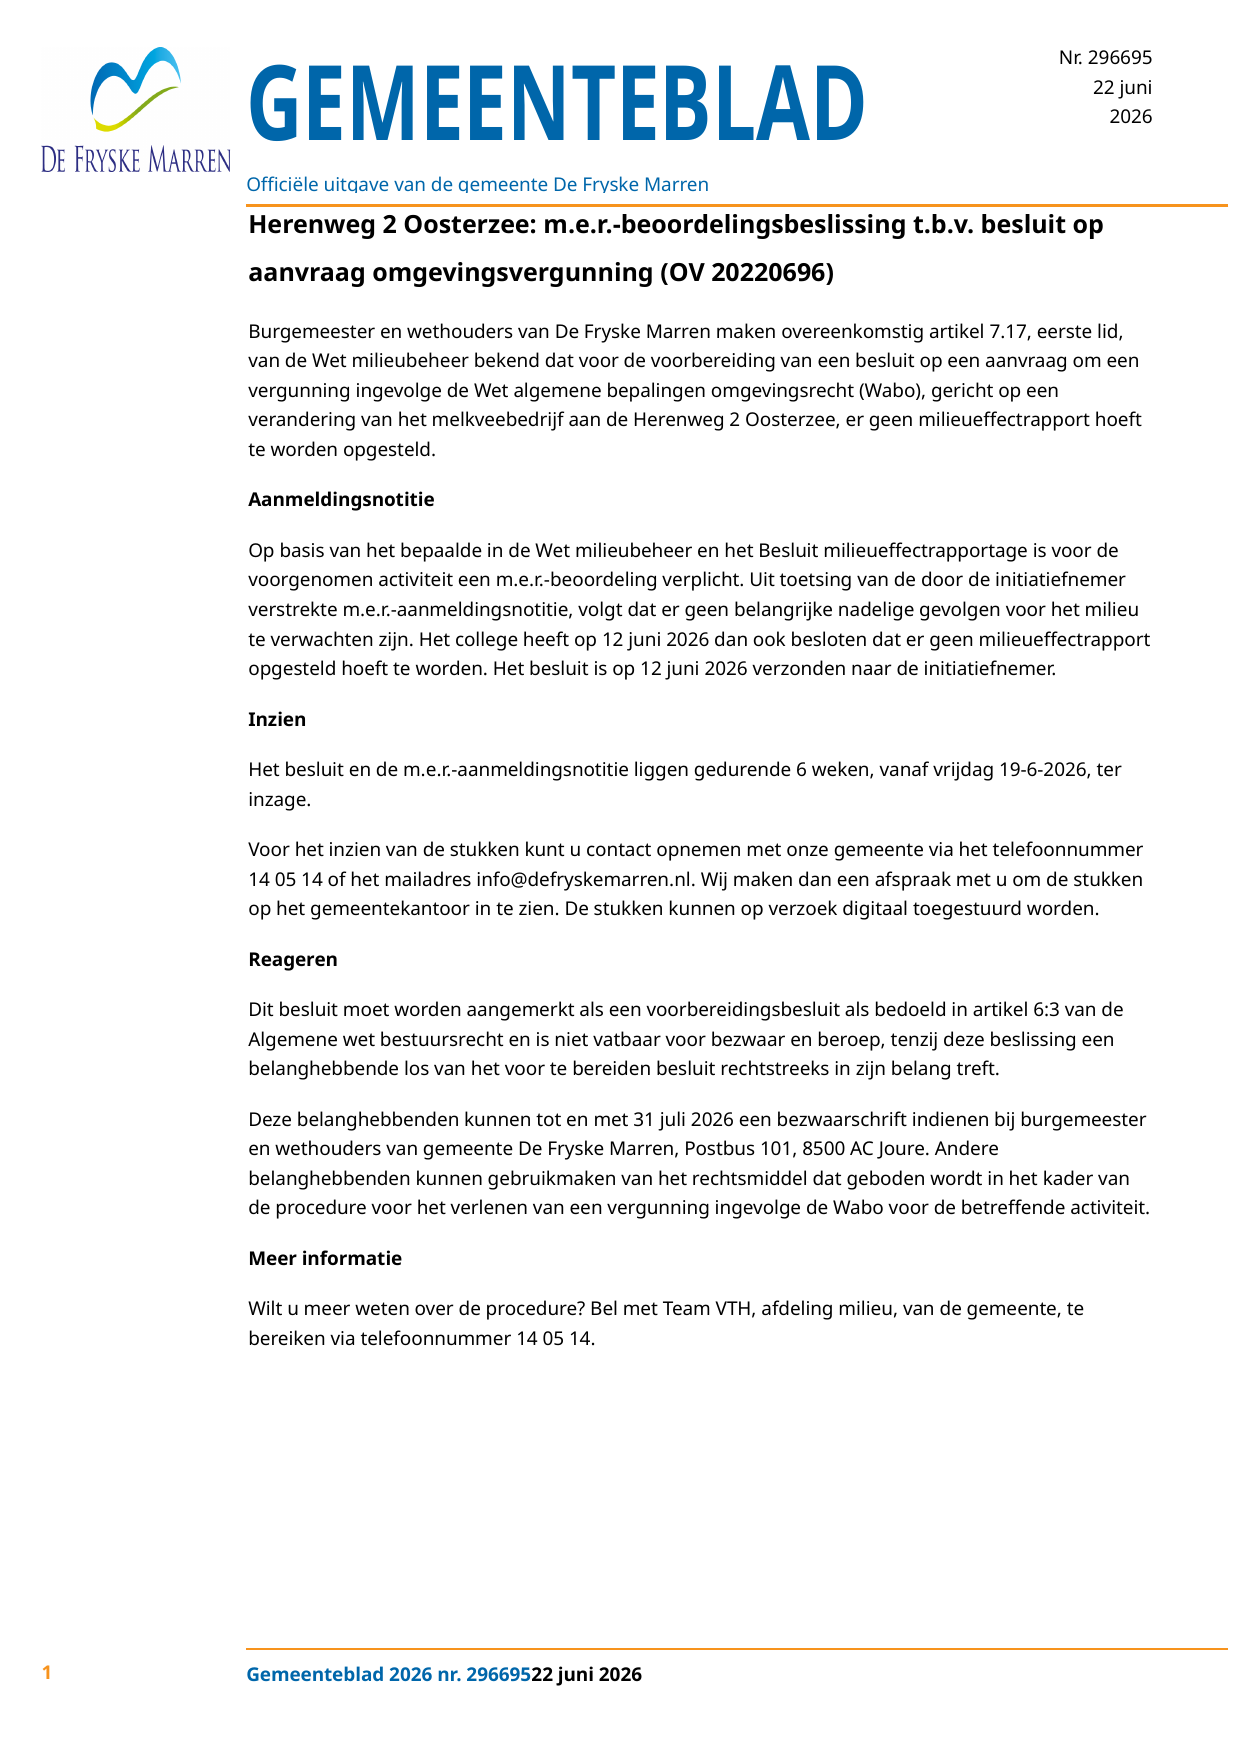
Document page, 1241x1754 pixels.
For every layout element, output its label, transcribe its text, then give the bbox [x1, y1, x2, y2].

picture [41, 47, 231, 172]
text Herenweg 2 Oosterzee: m.e.r.-beoordelingsbeslissing t.b.v. besluit op aanvraag omgevingsvergunning (OV 20220696) [248, 207, 1152, 288]
text Deze belanghebbenden kunnen tot en met 31 juli 2026 een bezwaarschrift indienen bij burgemeester en wethouders van gemeente De Fryske Marren, Postbus 101, 8500 AC Joure. Andere belanghebbenden kunnen gebruikmaken van het rechtsmiddel dat geboden wordt in het kader van de procedure voor het verlenen van een vergunning ingevolge de Wabo voor de betreffende activiteit. [248, 1106, 1152, 1220]
text Meer informatie [248, 1245, 1152, 1271]
text Voor het inzien van de stukken kunt u contact opnemen met onze gemeente via het telefoonnummer 14 05 14 of het mailadres info@defryskemarren.nl. Wij maken dan een afspraak met u om de stukken op het gemeentekantoor in te zien. De stukken kunnen op verzoek digitaal toegestuurd worden. [248, 836, 1152, 921]
text Het besluit en de m.e.r.-aanmeldingsnotitie liggen gedurende 6 weken, vanaf vrijdag 19-6-2026, ter inzage. [248, 756, 1152, 812]
text Aanmeldingsnotitie [248, 487, 1152, 512]
text Inzien [248, 706, 1152, 732]
text Dit besluit moet worden aangemerkt als een voorbereidingsbesluit als bedoeld in artikel 6:3 van de Algemene wet bestuursrecht en is niet vatbaar voor bezwaar en beroep, tenzij deze beslissing een belanghebbende los van het voor te bereiden besluit rechtstreeks in zijn belang treft. [248, 996, 1152, 1081]
text Wilt u meer weten over de procedure? Bel met Team VTH, afdeling milieu, van de gemeente, te bereiken via telefoonnummer 14 05 14. [248, 1295, 1152, 1351]
text Reageren [248, 946, 1152, 972]
text Burgemeester en wethouders van De Fryske Marren maken overeenkomstig artikel 7.17, eerste lid, van de Wet milieubeheer bekend dat voor de voorbereiding van een besluit op een aanvraag om een vergunning ingevolge de Wet algemene bepalingen omgevingsrecht (Wabo), gericht op een verandering van het melkveebedrijf aan de Herenweg 2 Oosterzee, er geen milieueffectrapport hoeft te worden opgesteld. [248, 318, 1152, 462]
text Op basis van het bepaalde in de Wet milieubeheer en het Besluit milieueffectrapportage is voor de voorgenomen activiteit een m.e.r.-beoordeling verplicht. Uit toetsing van de door de initiatiefnemer verstrekte m.e.r.-aanmeldingsnotitie, volgt dat er geen belangrijke nadelige gevolgen voor het milieu te verwachten zijn. Het college heeft op 12 juni 2026 dan ook besloten dat er geen milieueffectrapport opgesteld hoeft te worden. Het besluit is op 12 juni 2026 verzonden naar de initiatiefnemer. [248, 537, 1152, 681]
